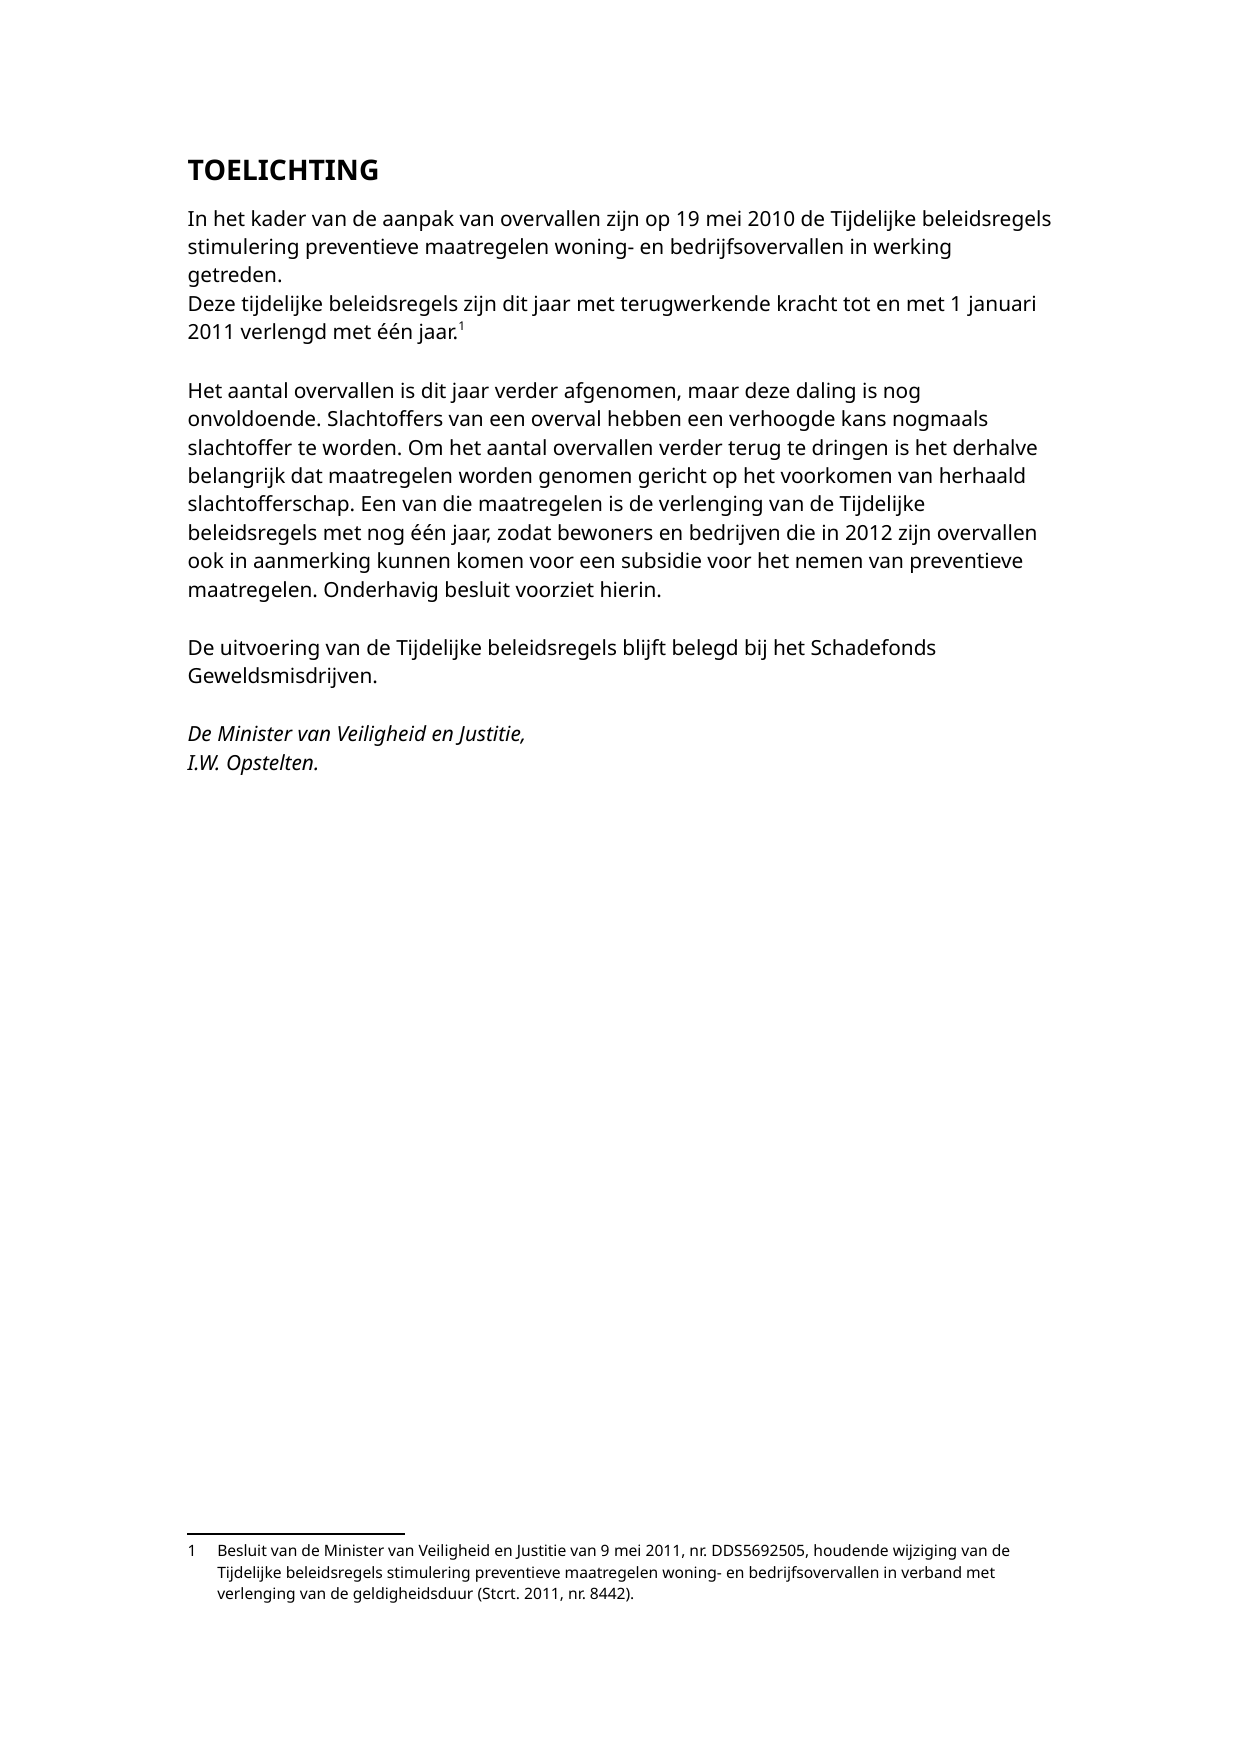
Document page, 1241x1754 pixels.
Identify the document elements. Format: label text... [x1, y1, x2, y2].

text Deze tijdelijke beleidsregels zijn dit jaar met terugwerkende kracht tot en met 1 januari 2011 verlengd met één jaar. [187, 289, 1053, 346]
text Besluit van de Minister van Veiligheid en Justitie van 9 mei 2011, nr. DDS5692505, houdende wijziging van de Tijdelijke beleidsregels stimulering preventieve maatregelen woning- en bedrijfsovervallen in verband met verlenging van de geldigheidsduur (Stcrt. 2011, nr. 8442). [187, 1490, 1053, 1604]
text Het aantal overvallen is dit jaar verder afgenomen, maar deze daling is nog onvoldoende. Slachtoffers van een overval hebben een verhoogde kans nogmaals slachtoffer te worden. Om het aantal overvallen verder terug te dringen is het derhalve belangrijk dat maatregelen worden genomen gericht op het voorkomen van herhaald slachtofferschap. Een van die maatregelen is de verlenging van de Tijdelijke beleidsregels met nog één jaar, zodat bewoners en bedrijven die in 2012 zijn overvallen ook in aanmerking kunnen komen voor een subsidie voor het nemen van preventieve maatregelen. Onderhavig besluit voorziet hierin. [187, 376, 1053, 603]
text De uitvoering van de Tijdelijke beleidsregels blijft belegd bij het Schadefonds Geweldsmisdrijven. [187, 633, 1053, 690]
text De Minister van Veiligheid en Justitie, [187, 719, 1053, 748]
text In het kader van de aanpak van overvallen zijn op 19 mei 2010 de Tijdelijke beleidsregels stimulering preventieve maatregelen woning- en bedrijfsovervallen in werking getreden. [187, 204, 1053, 289]
text I.W. Opstelten. [187, 748, 1053, 776]
subtitle TOELICHTING [187, 150, 1053, 189]
